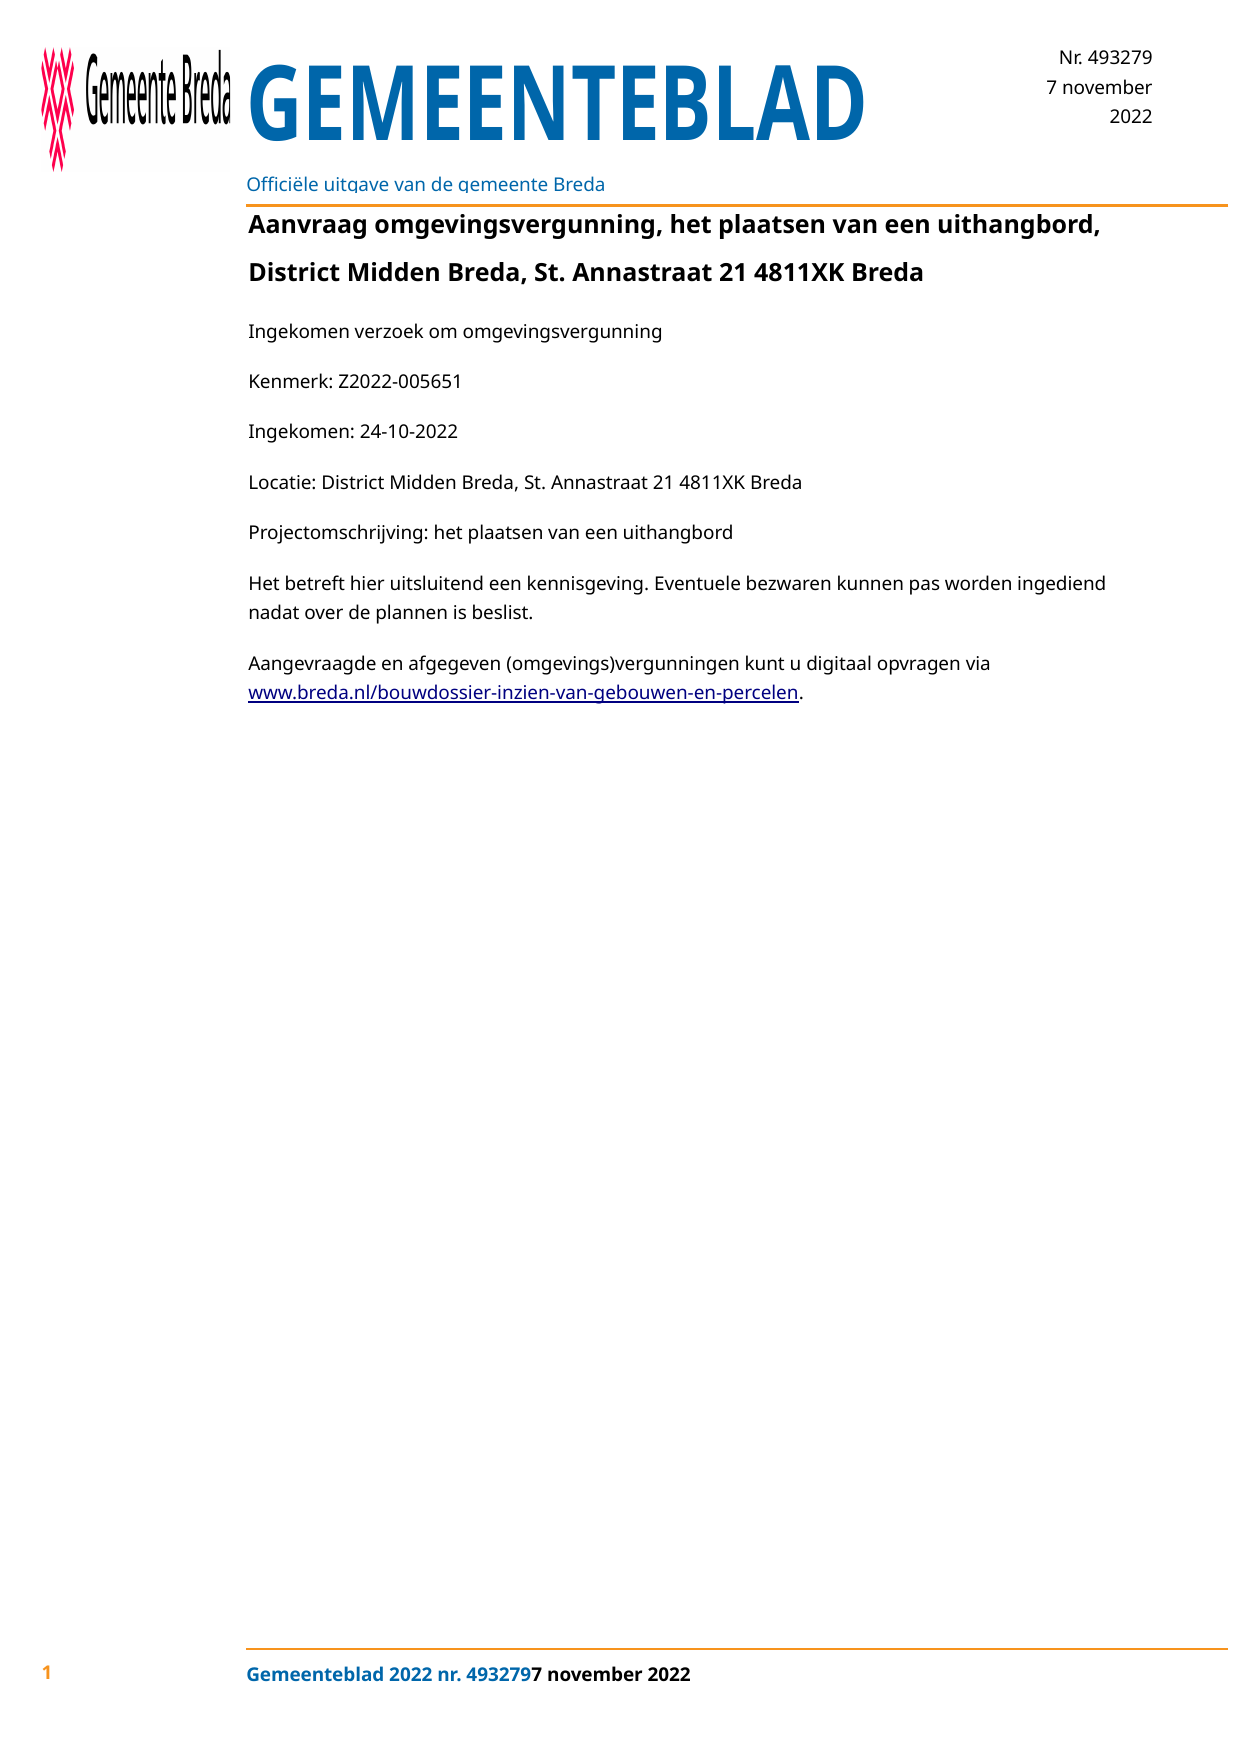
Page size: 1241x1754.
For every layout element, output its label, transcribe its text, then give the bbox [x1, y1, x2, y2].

text Ingekomen verzoek om omgevingsvergunning [248, 318, 1152, 344]
text Locatie: District Midden Breda, St. Annastraat 21 4811XK Breda [248, 469, 1152, 495]
text Aangevraagde en afgegeven (omgevings)vergunningen kunt u digitaal opvragen via www.breda.nl/bouwdossier-inzien-van-gebouwen-en-percelen. [248, 650, 1152, 705]
text Het betreft hier uitsluitend een kennisgeving. Eventuele bezwaren kunnen pas worden ingediend nadat over de plannen is beslist. [248, 570, 1152, 625]
text Kenmerk: Z2022-005651 [248, 368, 1152, 394]
text Ingekomen: 24-10-2022 [248, 419, 1152, 444]
text Aanvraag omgevingsvergunning, het plaatsen van een uithangbord, District Midden Breda, St. Annastraat 21 4811XK Breda [248, 207, 1152, 288]
text Projectomschrijving: het plaatsen van een uithangbord [248, 519, 1152, 545]
picture [41, 47, 231, 172]
